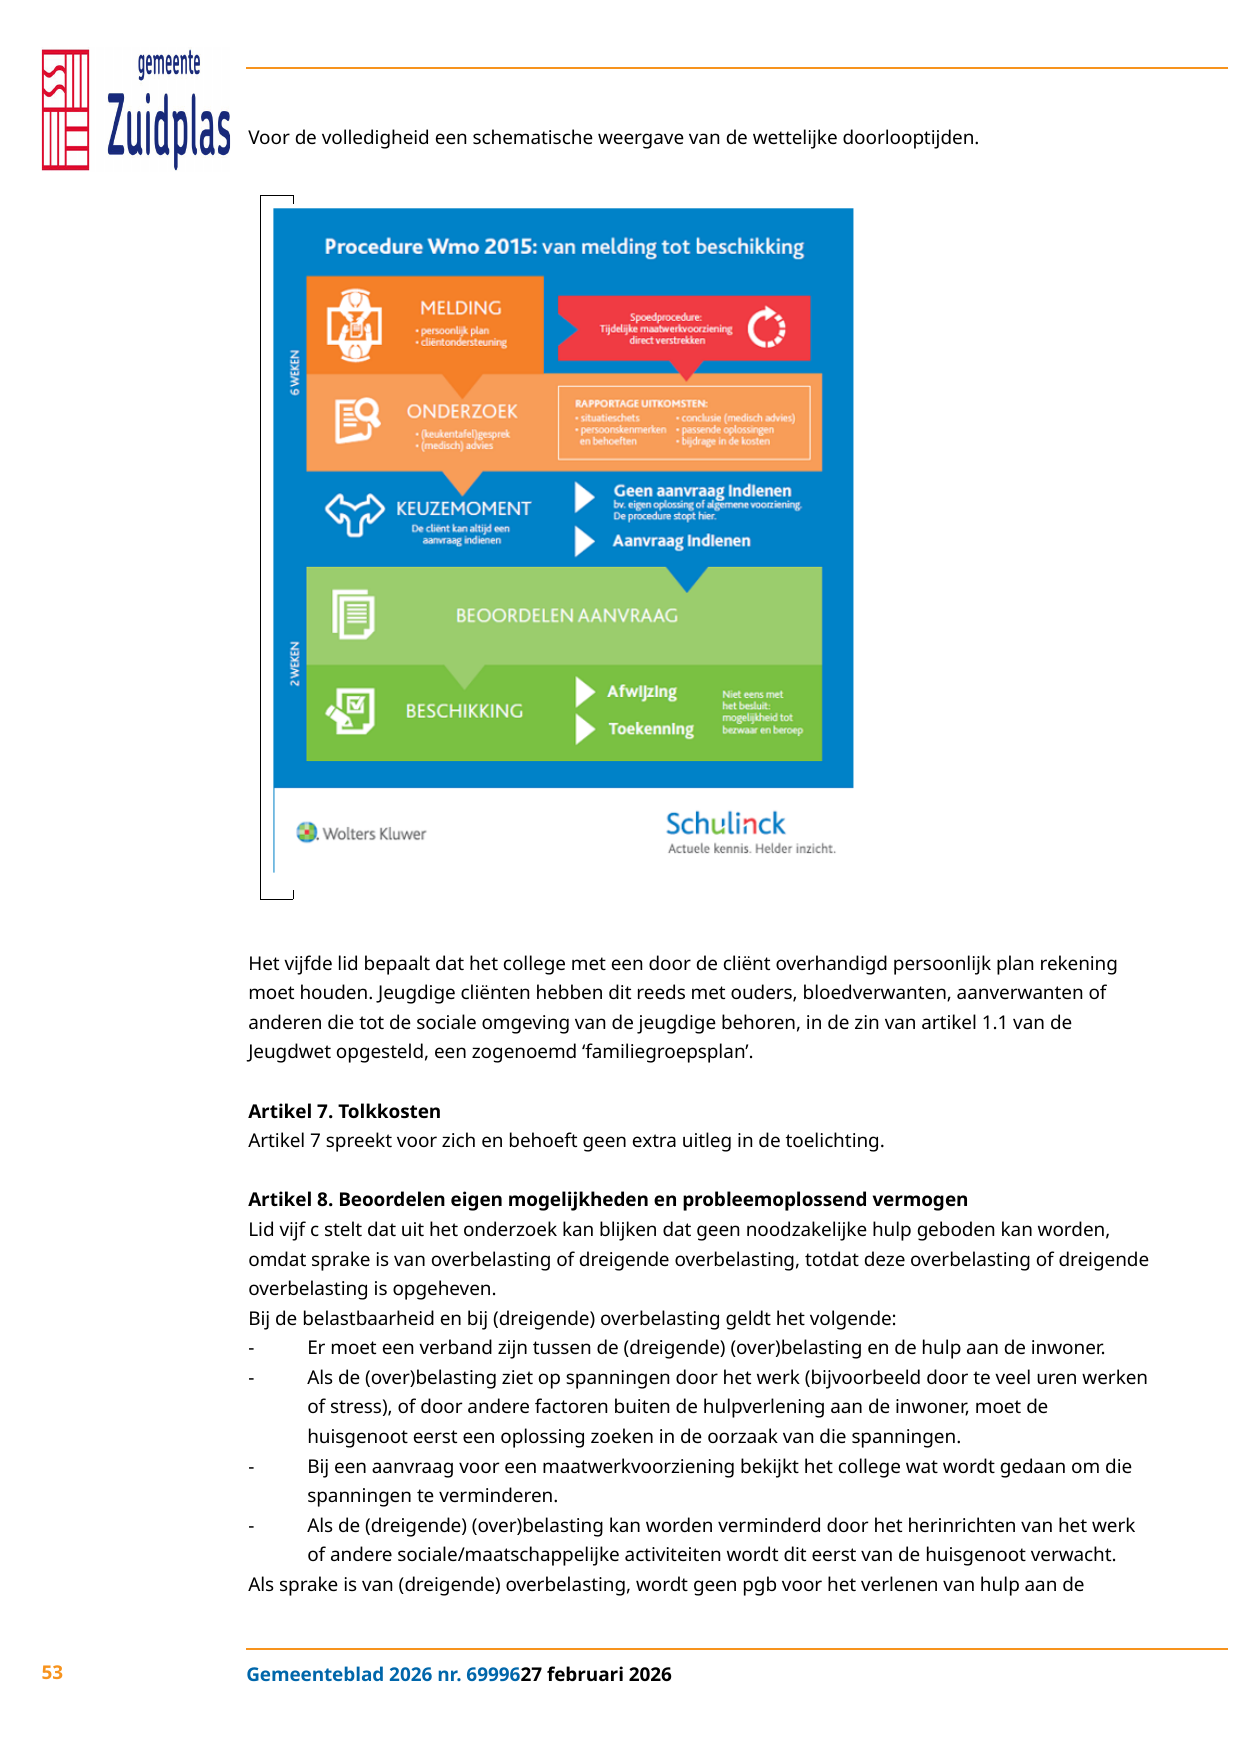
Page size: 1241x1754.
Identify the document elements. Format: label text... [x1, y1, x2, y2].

text Voor de volledigheid een schematische weergave van de wettelijke doorlooptijden. [248, 124, 1152, 150]
text Artikel 7. Tolkkosten [248, 1098, 1152, 1123]
text Artikel 8. Beoordelen eigen mogelijkheden en probleemoplossend vermogen [248, 1187, 1152, 1212]
text Als sprake is van (dreigende) overbelasting, wordt geen pgb voor het verlenen van hulp aan de [248, 1571, 1152, 1597]
list Bij een aanvraag voor een maatwerkvoorziening bekijkt het college wat wordt gedaan om die spanningen te verminderen. [248, 1453, 1152, 1508]
list Als de (dreigende) (over)belasting kan worden verminderd door het herinrichten van het werk of andere sociale/maatschappelijke activiteiten wordt dit eerst van de huisgenoot verwacht. [248, 1512, 1152, 1567]
text Artikel 7 spreekt voor zich en behoeft geen extra uitleg in de toelichting. [248, 1127, 1152, 1153]
text Bij de belastbaarheid en bij (dreigende) overbelasting geldt het volgende: [248, 1305, 1152, 1331]
list Er moet een verband zijn tussen de (dreigende) (over)belasting en de hulp aan de inwoner. [248, 1334, 1152, 1360]
text Het vijfde lid bepaalt dat het college met een door de cliënt overhandigd persoonlijk plan rekening moet houden. Jeugdige cliënten hebben dit reeds met ouders, bloedverwanten, aanverwanten of anderen die tot de sociale omgeving van de jeugdige behoren, in de zin van artikel 1.1 van de Jeugdwet opgesteld, een zogenoemd ‘familiegroepsplan’. [248, 950, 1152, 1064]
picture [41, 47, 231, 172]
list Als de (over)belasting ziet op spanningen door het werk (bijvoorbeeld door te veel uren werken of stress), of door andere factoren buiten de hulpverlening aan de inwoner, moet de huisgenoot eerst een oplossing zoeken in de oorzaak van die spanningen. [248, 1364, 1152, 1449]
picture [268, 204, 860, 890]
text Lid vijf c stelt dat uit het onderzoek kan blijken dat geen noodzakelijke hulp geboden kan worden, omdat sprake is van overbelasting of dreigende overbelasting, totdat deze overbelasting of dreigende overbelasting is opgeheven. [248, 1216, 1152, 1301]
